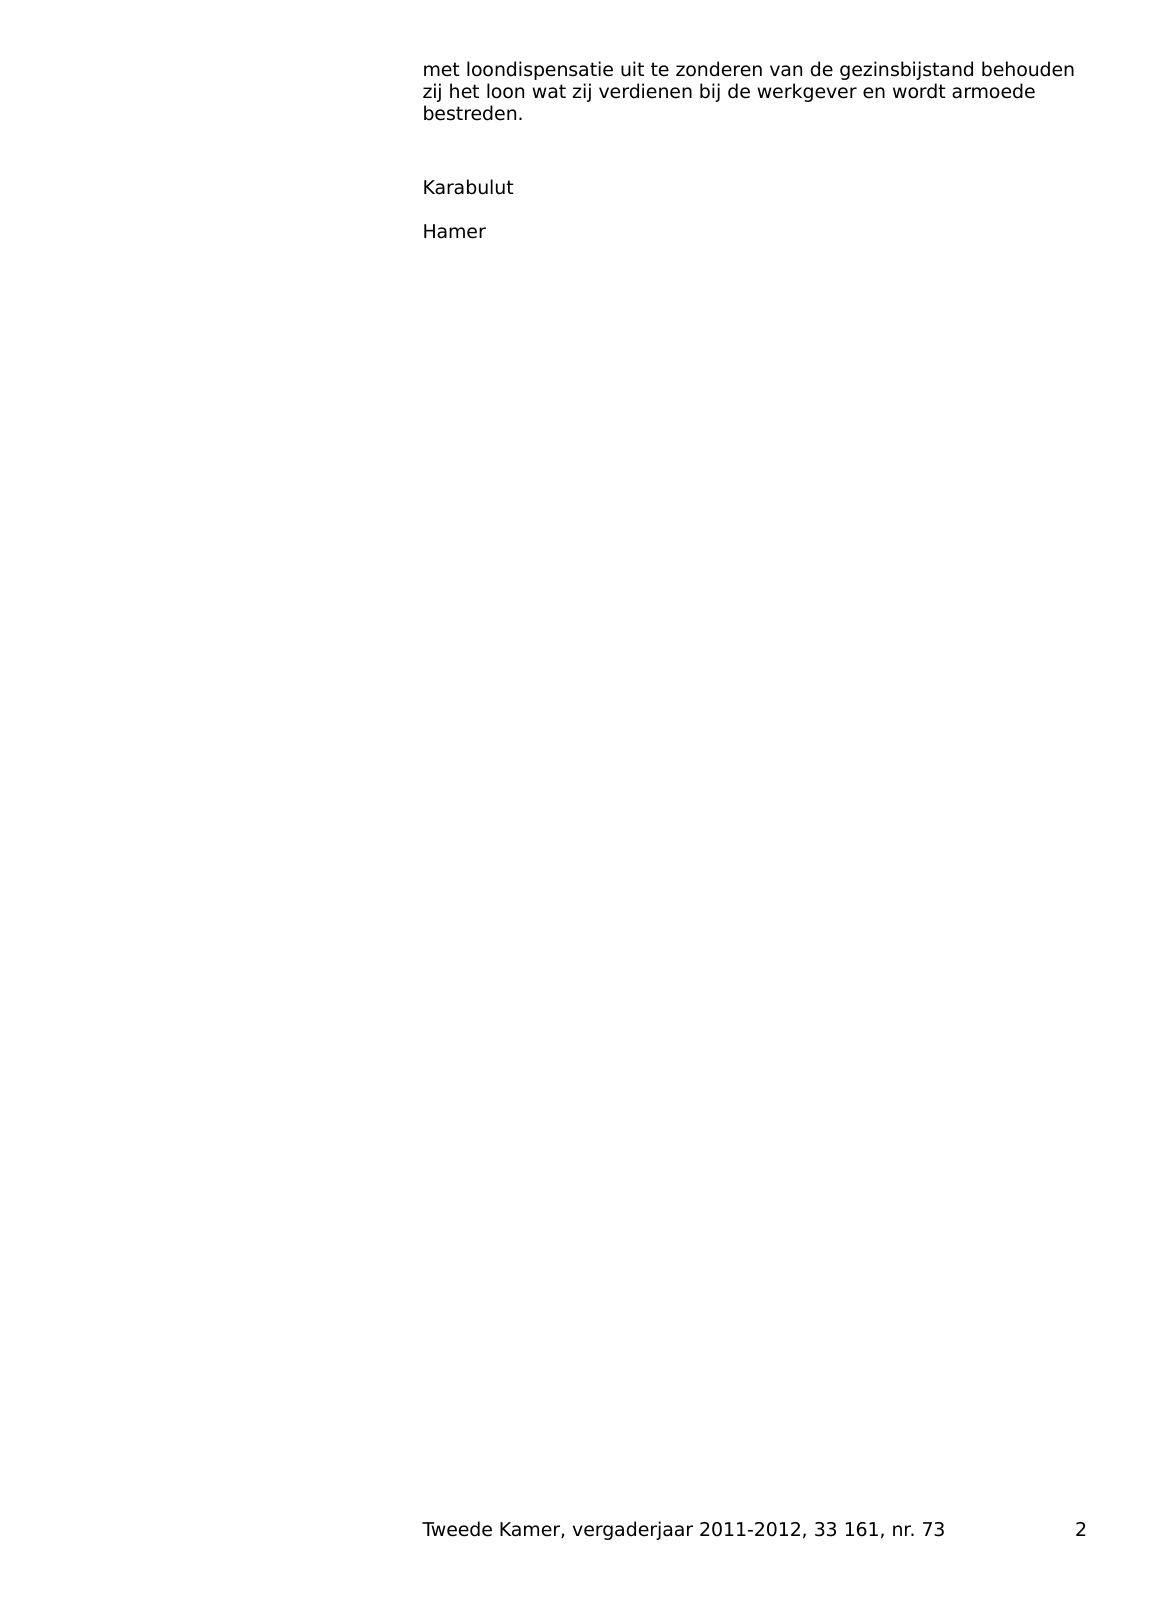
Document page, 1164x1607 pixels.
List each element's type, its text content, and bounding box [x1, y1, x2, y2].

text met loondispensatie uit te zonderen van de gezinsbijstand behouden zij het loon wat zij verdienen bij de werkgever en wordt armoede bestreden. [422, 59, 1087, 125]
text Karabulut Hamer [422, 155, 1087, 243]
